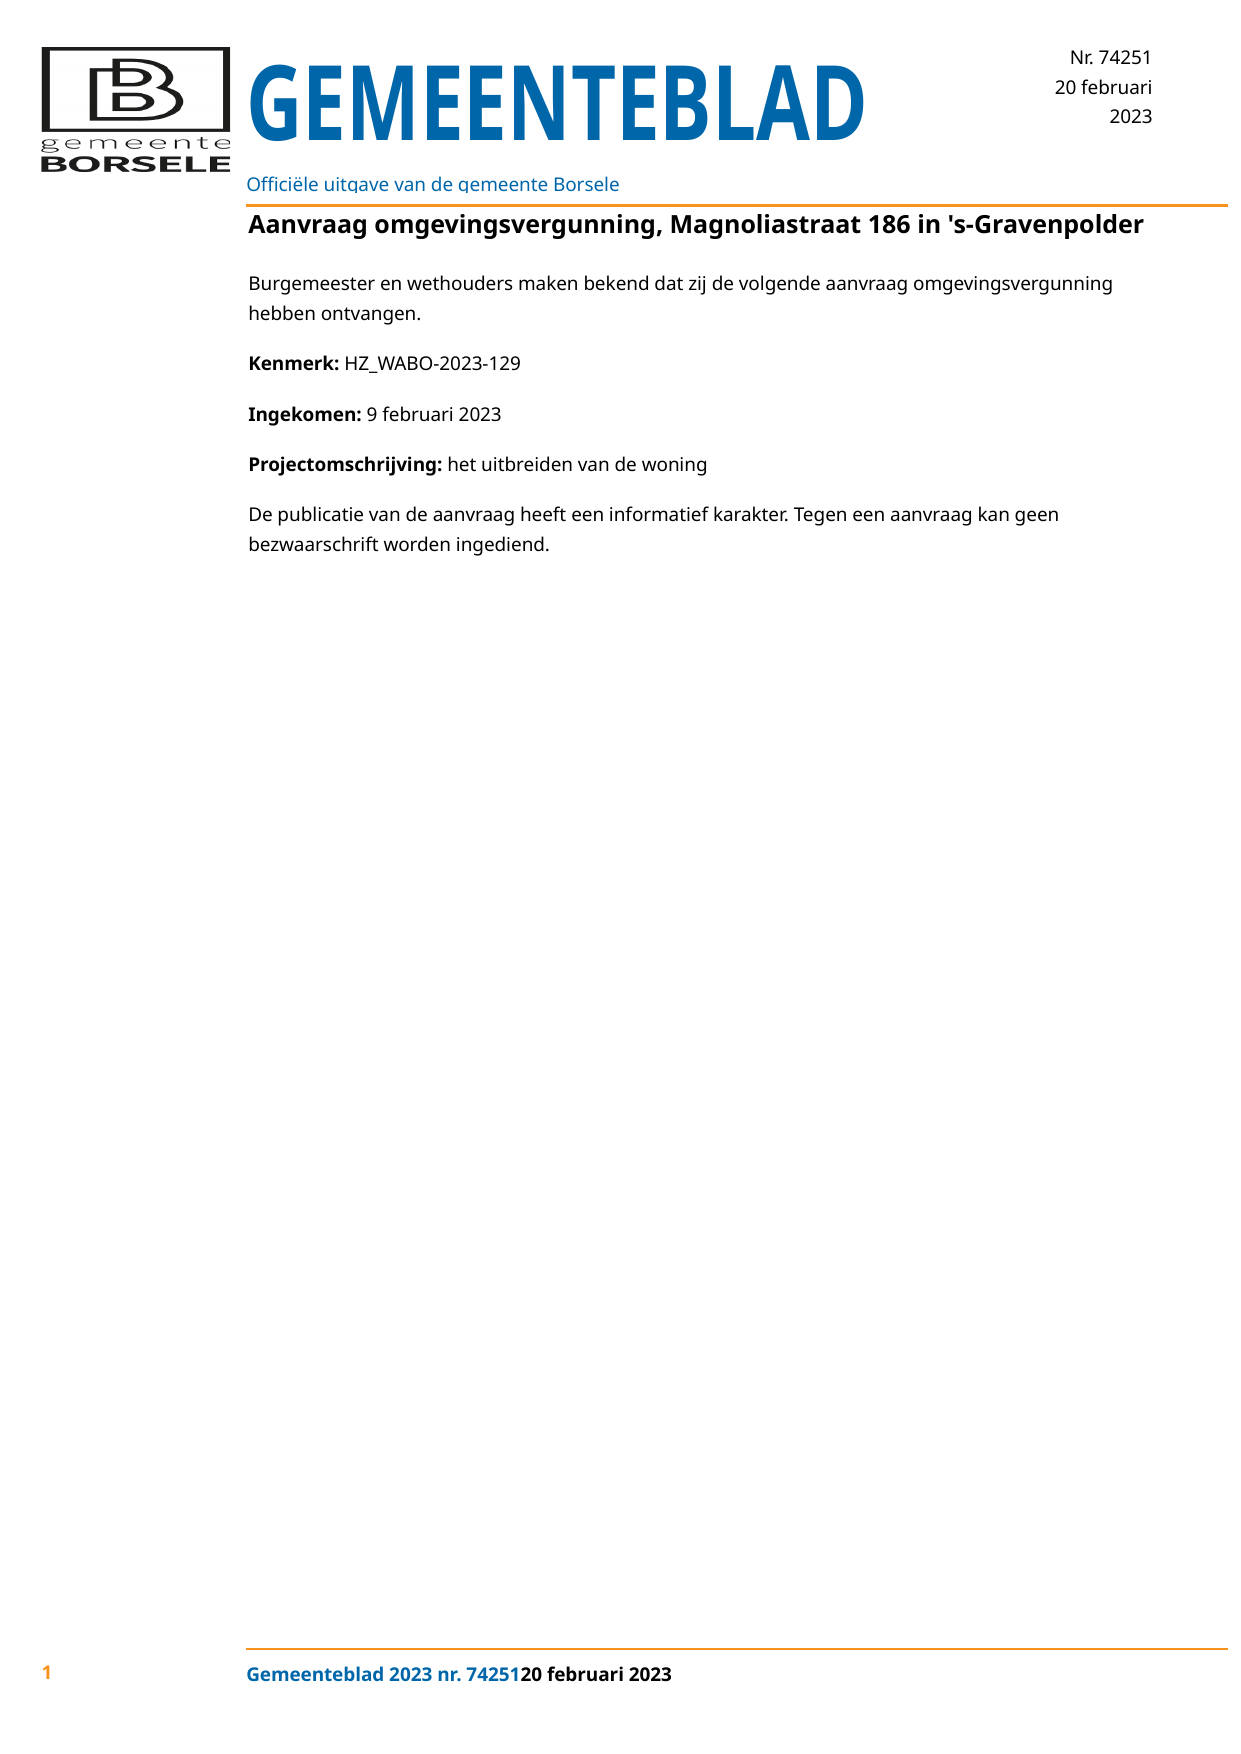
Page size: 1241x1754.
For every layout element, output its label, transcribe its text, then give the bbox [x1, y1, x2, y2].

text Burgemeester en wethouders maken bekend dat zij de volgende aanvraag omgevingsvergunning hebben ontvangen. [248, 270, 1152, 326]
text Aanvraag omgevingsvergunning, Magnoliastraat 186 in 's-Gravenpolder [248, 207, 1152, 241]
text Projectomschrijving: het uitbreiden van de woning [248, 451, 1152, 477]
text Ingekomen: 9 februari 2023 [248, 401, 1152, 426]
picture [41, 47, 231, 172]
text De publicatie van de aanvraag heeft een informatief karakter. Tegen een aanvraag kan geen bezwaarschrift worden ingediend. [248, 502, 1152, 557]
text Kenmerk: HZ_WABO-2023-129 [248, 350, 1152, 376]
